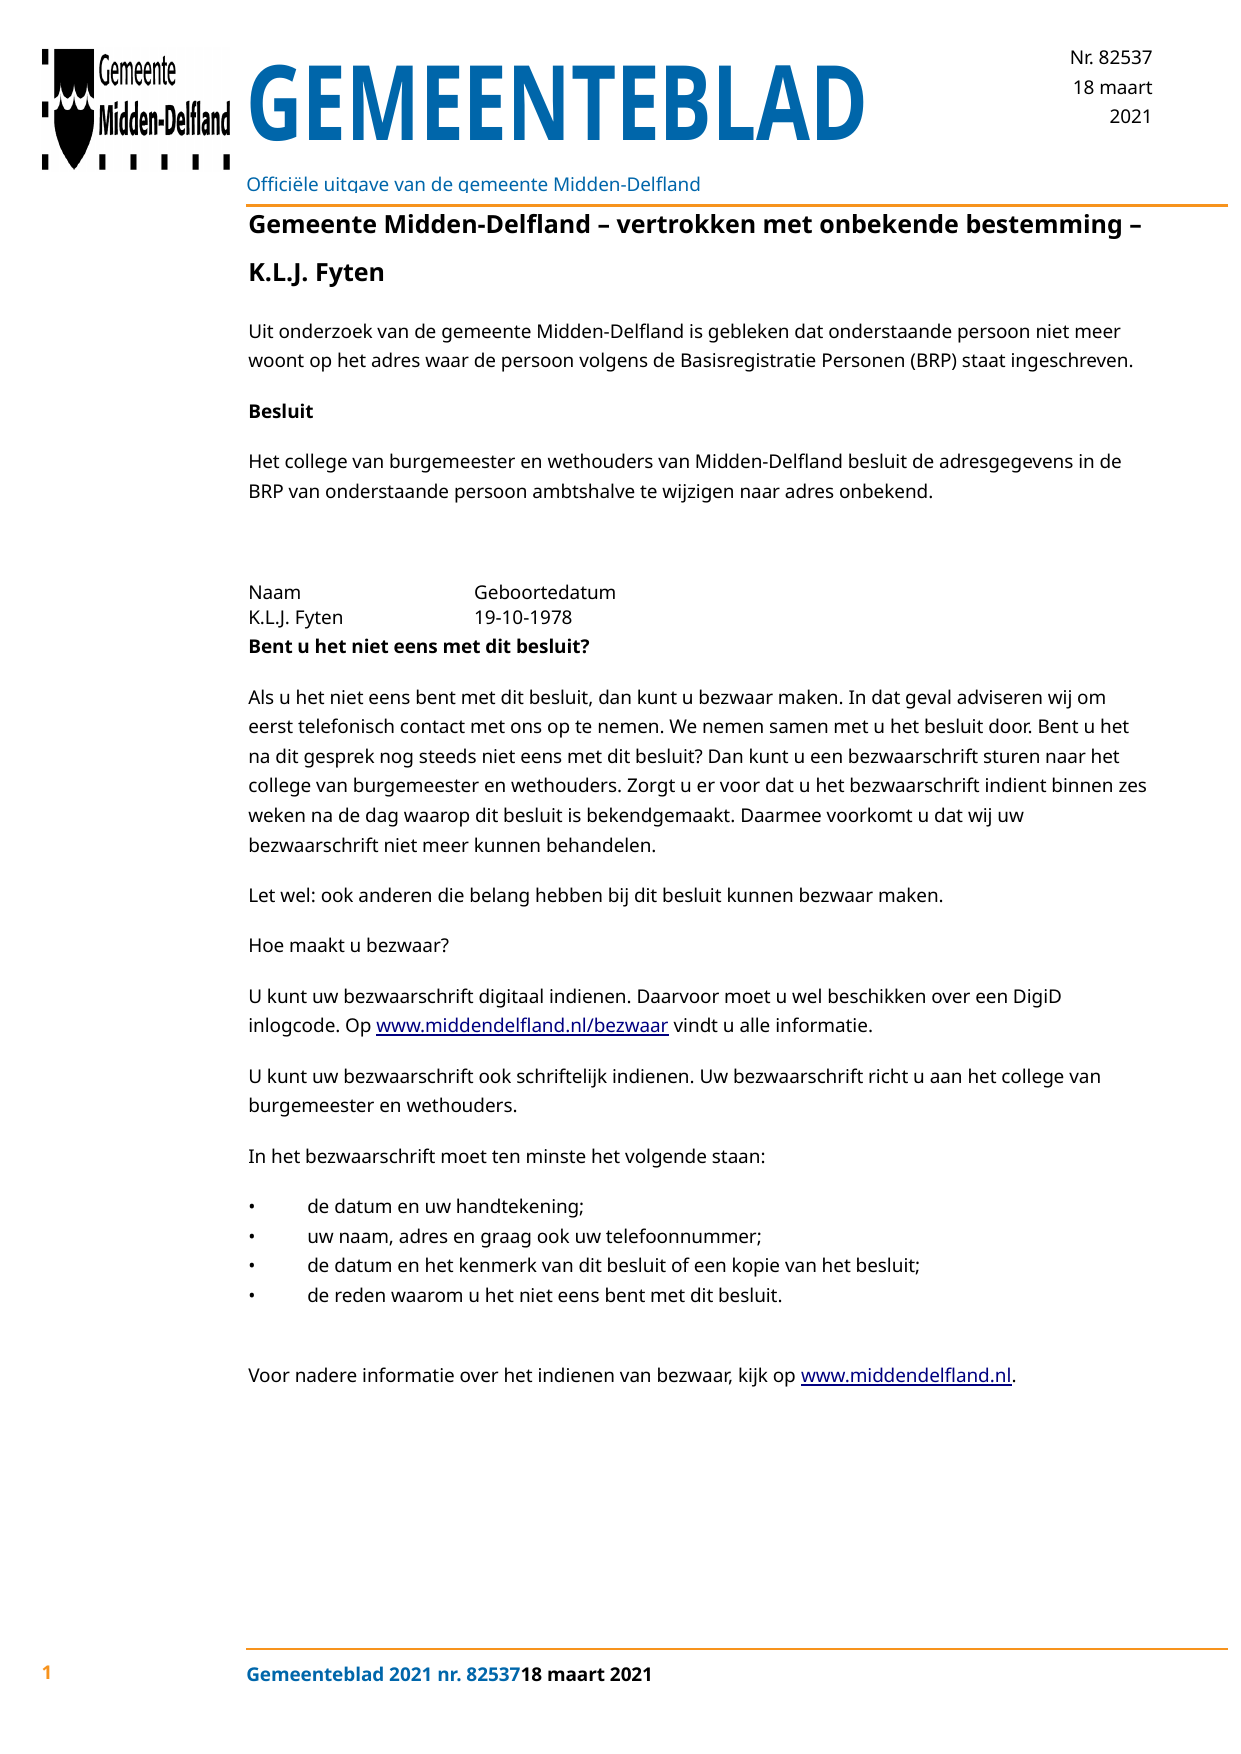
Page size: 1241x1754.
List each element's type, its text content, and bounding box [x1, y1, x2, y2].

table_cell K.L.J. Fyten [248, 605, 474, 630]
list de reden waarom u het niet eens bent met dit besluit. [248, 1282, 1152, 1308]
text In het bezwaarschrift moet ten minste het volgende staan: [248, 1143, 1152, 1169]
table_cell 19-10-1978 [474, 605, 700, 630]
table_header Geboortedatum [474, 579, 700, 604]
picture [41, 47, 231, 172]
text Bent u het niet eens met dit besluit? [248, 633, 1152, 659]
text Gemeente Midden-Delfland – vertrokken met onbekende bestemming – K.L.J. Fyten [248, 207, 1152, 288]
text U kunt uw bezwaarschrift ook schriftelijk indienen. Uw bezwaarschrift richt u aan het college van burgemeester en wethouders. [248, 1063, 1152, 1118]
list uw naam, adres en graag ook uw telefoonnummer; [248, 1223, 1152, 1249]
text Let wel: ook anderen die belang hebben bij dit besluit kunnen bezwaar maken. [248, 882, 1152, 908]
text Voor nadere informatie over het indienen van bezwaar, kijk op www.middendelfland.nl. [248, 1362, 1152, 1388]
text Het college van burgemeester en wethouders van Midden-Delfland besluit de adresgegevens in de BRP van onderstaande persoon ambtshalve te wijzigen naar adres onbekend. [248, 448, 1152, 504]
text Uit onderzoek van de gemeente Midden-Delfland is gebleken dat onderstaande persoon niet meer woont op het adres waar de persoon volgens de Basisregistratie Personen (BRP) staat ingeschreven. [248, 318, 1152, 373]
text Hoe maakt u bezwaar? [248, 933, 1152, 958]
text U kunt uw bezwaarschrift digitaal indienen. Daarvoor moet u wel beschikken over een DigiD inlogcode. Op www.middendelfland.nl/bezwaar vindt u alle informatie. [248, 983, 1152, 1038]
text Besluit [248, 398, 1152, 424]
list de datum en het kenmerk van dit besluit of een kopie van het besluit; [248, 1253, 1152, 1278]
text Als u het niet eens bent met dit besluit, dan kunt u bezwaar maken. In dat geval adviseren wij om eerst telefonisch contact met ons op te nemen. We nemen samen met u het besluit door. Bent u het na dit gesprek nog steeds niet eens met dit besluit? Dan kunt u een bezwaarschrift sturen naar het college van burgemeester en wethouders. Zorgt u er voor dat u het bezwaarschrift indient binnen zes weken na de dag waarop dit besluit is bekendgemaakt. Daarmee voorkomt u dat wij uw bezwaarschrift niet meer kunnen behandelen. [248, 684, 1152, 858]
list de datum en uw handtekening; [248, 1193, 1152, 1219]
table_header Naam [248, 579, 474, 604]
